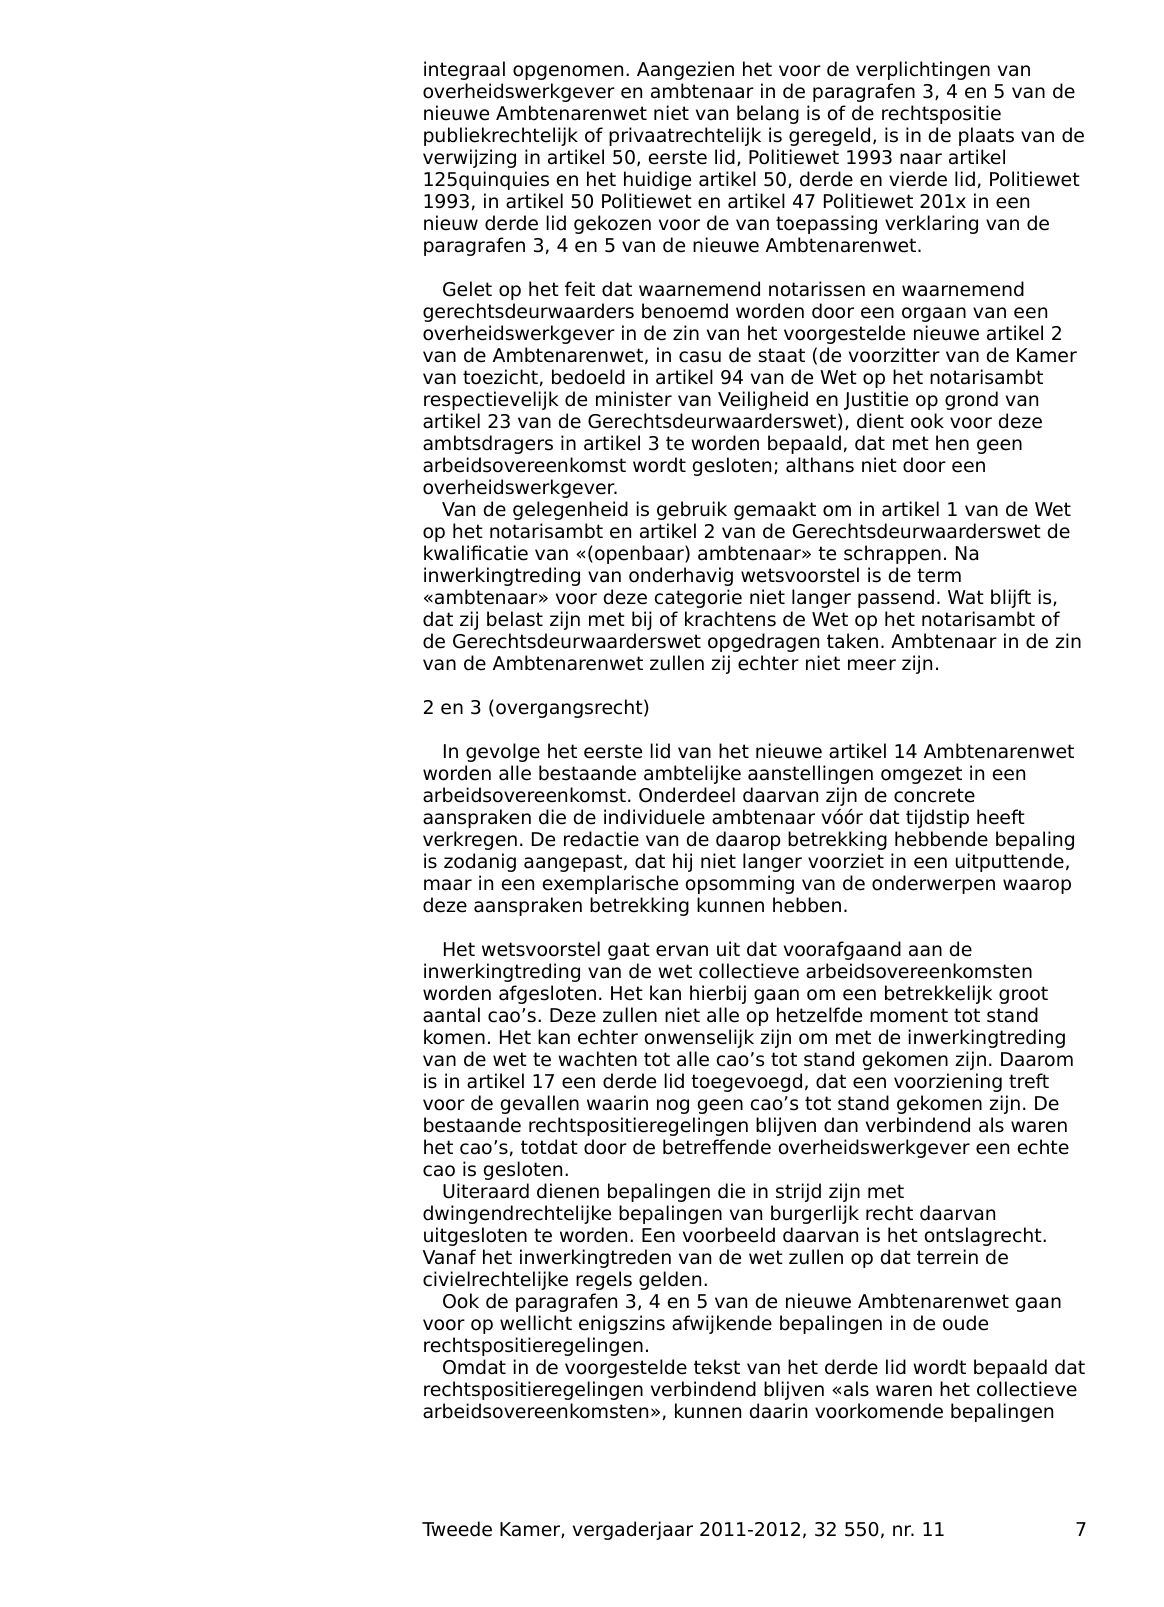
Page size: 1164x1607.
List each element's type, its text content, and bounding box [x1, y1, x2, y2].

text Omdat in de voorgestelde tekst van het derde lid wordt bepaald dat rechtspositieregelingen verbindend blijven «als waren het collectieve arbeidsovereenkomsten», kunnen daarin voorkomende bepalingen [422, 1357, 1087, 1423]
text Gelet op het feit dat waarnemend notarissen en waarnemend gerechtsdeurwaarders benoemd worden door een orgaan van een overheidswerkgever in de zin van het voorgestelde nieuwe artikel 2 van de Ambtenarenwet, in casu de staat (de voorzitter van de Kamer van toezicht, bedoeld in artikel 94 van de Wet op het notarisambt respectievelijk de minister van Veiligheid en Justitie op grond van artikel 23 van de Gerechtsdeurwaarderswet), dient ook voor deze ambtsdragers in artikel 3 te worden bepaald, dat met hen geen arbeidsovereenkomst wordt gesloten; althans niet door een overheidswerkgever. [422, 279, 1087, 499]
text Ook de paragrafen 3, 4 en 5 van de nieuwe Ambtenarenwet gaan voor op wellicht enigszins afwijkende bepalingen in de oude rechtspositieregelingen. [422, 1291, 1087, 1357]
text Van de gelegenheid is gebruik gemaakt om in artikel 1 van de Wet op het notarisambt en artikel 2 van de Gerechtsdeurwaarderswet de kwalificatie van «(openbaar) ambtenaar» te schrappen. Na inwerkingtreding van onderhavig wetsvoorstel is de term «ambtenaar» voor deze categorie niet langer passend. Wat blijft is, dat zij belast zijn met bij of krachtens de Wet op het notarisambt of de Gerechtsdeurwaarderswet opgedragen taken. Ambtenaar in de zin van de Ambtenarenwet zullen zij echter niet meer zijn. [422, 499, 1087, 675]
text Uiteraard dienen bepalingen die in strijd zijn met dwingendrechtelijke bepalingen van burgerlijk recht daarvan uitgesloten te worden. Een voorbeeld daarvan is het ontslagrecht. Vanaf het inwerkingtreden van de wet zullen op dat terrein de civielrechtelijke regels gelden. [422, 1181, 1087, 1291]
subtitle 2 en 3 (overgangsrecht) [422, 697, 1087, 719]
text Het wetsvoorstel gaat ervan uit dat voorafgaand aan de inwerkingtreding van de wet collectieve arbeidsovereenkomsten worden afgesloten. Het kan hierbij gaan om een betrekkelijk groot aantal cao’s. Deze zullen niet alle op hetzelfde moment tot stand komen. Het kan echter onwenselijk zijn om met de inwerkingtreding van de wet te wachten tot alle cao’s tot stand gekomen zijn. Daarom is in artikel 17 een derde lid toegevoegd, dat een voorziening treft voor de gevallen waarin nog geen cao’s tot stand gekomen zijn. De bestaande rechtspositieregelingen blijven dan verbindend als waren het cao’s, totdat door de betreffende overheidswerkgever een echte cao is gesloten. [422, 939, 1087, 1181]
text integraal opgenomen. Aangezien het voor de verplichtingen van overheidswerkgever en ambtenaar in de paragrafen 3, 4 en 5 van de nieuwe Ambtenarenwet niet van belang is of de rechtspositie publiekrechtelijk of privaatrechtelijk is geregeld, is in de plaats van de verwijzing in artikel 50, eerste lid, Politiewet 1993 naar artikel 125quinquies en het huidige artikel 50, derde en vierde lid, Politiewet 1993, in artikel 50 Politiewet en artikel 47 Politiewet 201x in een nieuw derde lid gekozen voor de van toepassing verklaring van de paragrafen 3, 4 en 5 van de nieuwe Ambtenarenwet. [422, 59, 1087, 257]
text In gevolge het eerste lid van het nieuwe artikel 14 Ambtenarenwet worden alle bestaande ambtelijke aanstellingen omgezet in een arbeidsovereenkomst. Onderdeel daarvan zijn de concrete aanspraken die de individuele ambtenaar vóór dat tijdstip heeft verkregen. De redactie van de daarop betrekking hebbende bepaling is zodanig aangepast, dat hij niet langer voorziet in een uitputtende, maar in een exemplarische opsomming van de onderwerpen waarop deze aanspraken betrekking kunnen hebben. [422, 741, 1087, 917]
